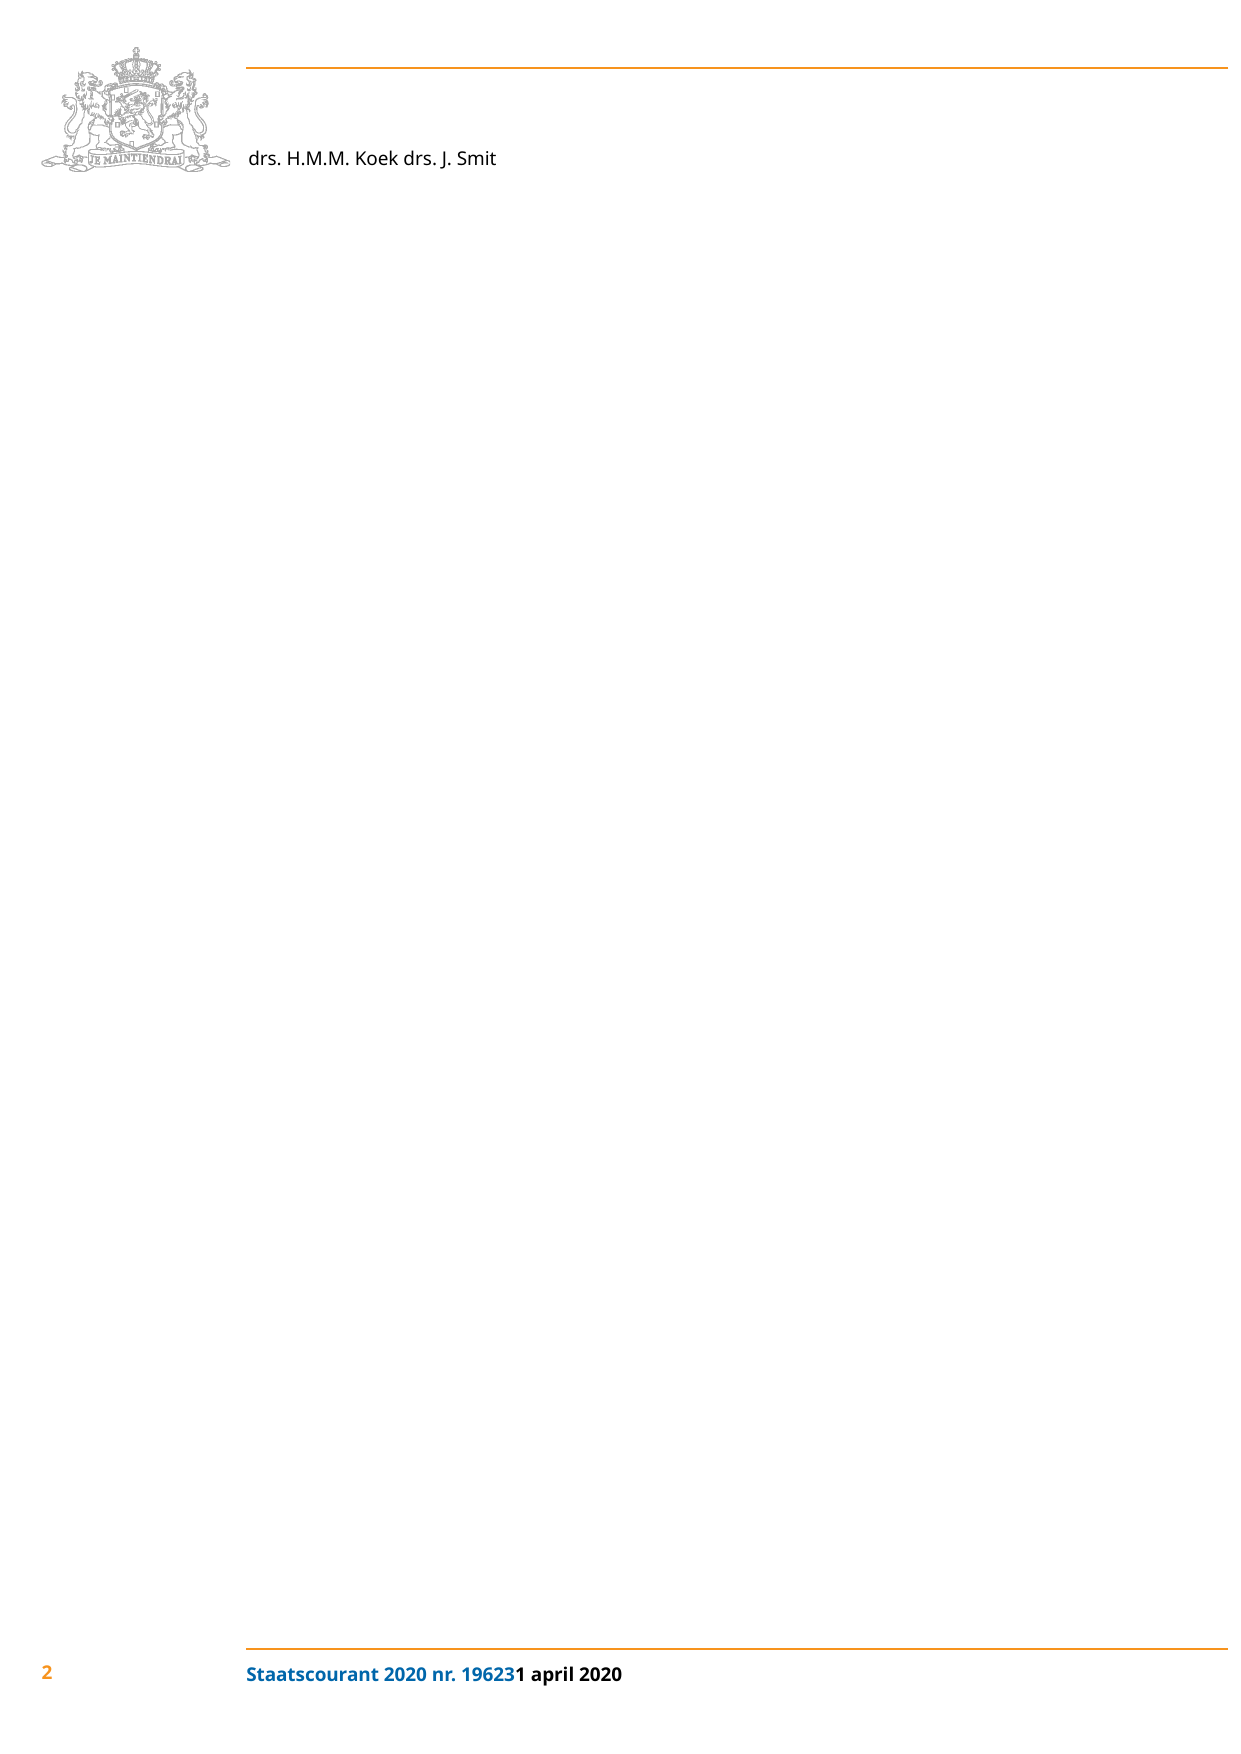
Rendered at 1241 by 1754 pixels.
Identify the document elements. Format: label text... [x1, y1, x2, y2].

picture [41, 47, 231, 172]
text drs. H.M.M. Koek drs. J. Smit [248, 145, 1152, 171]
